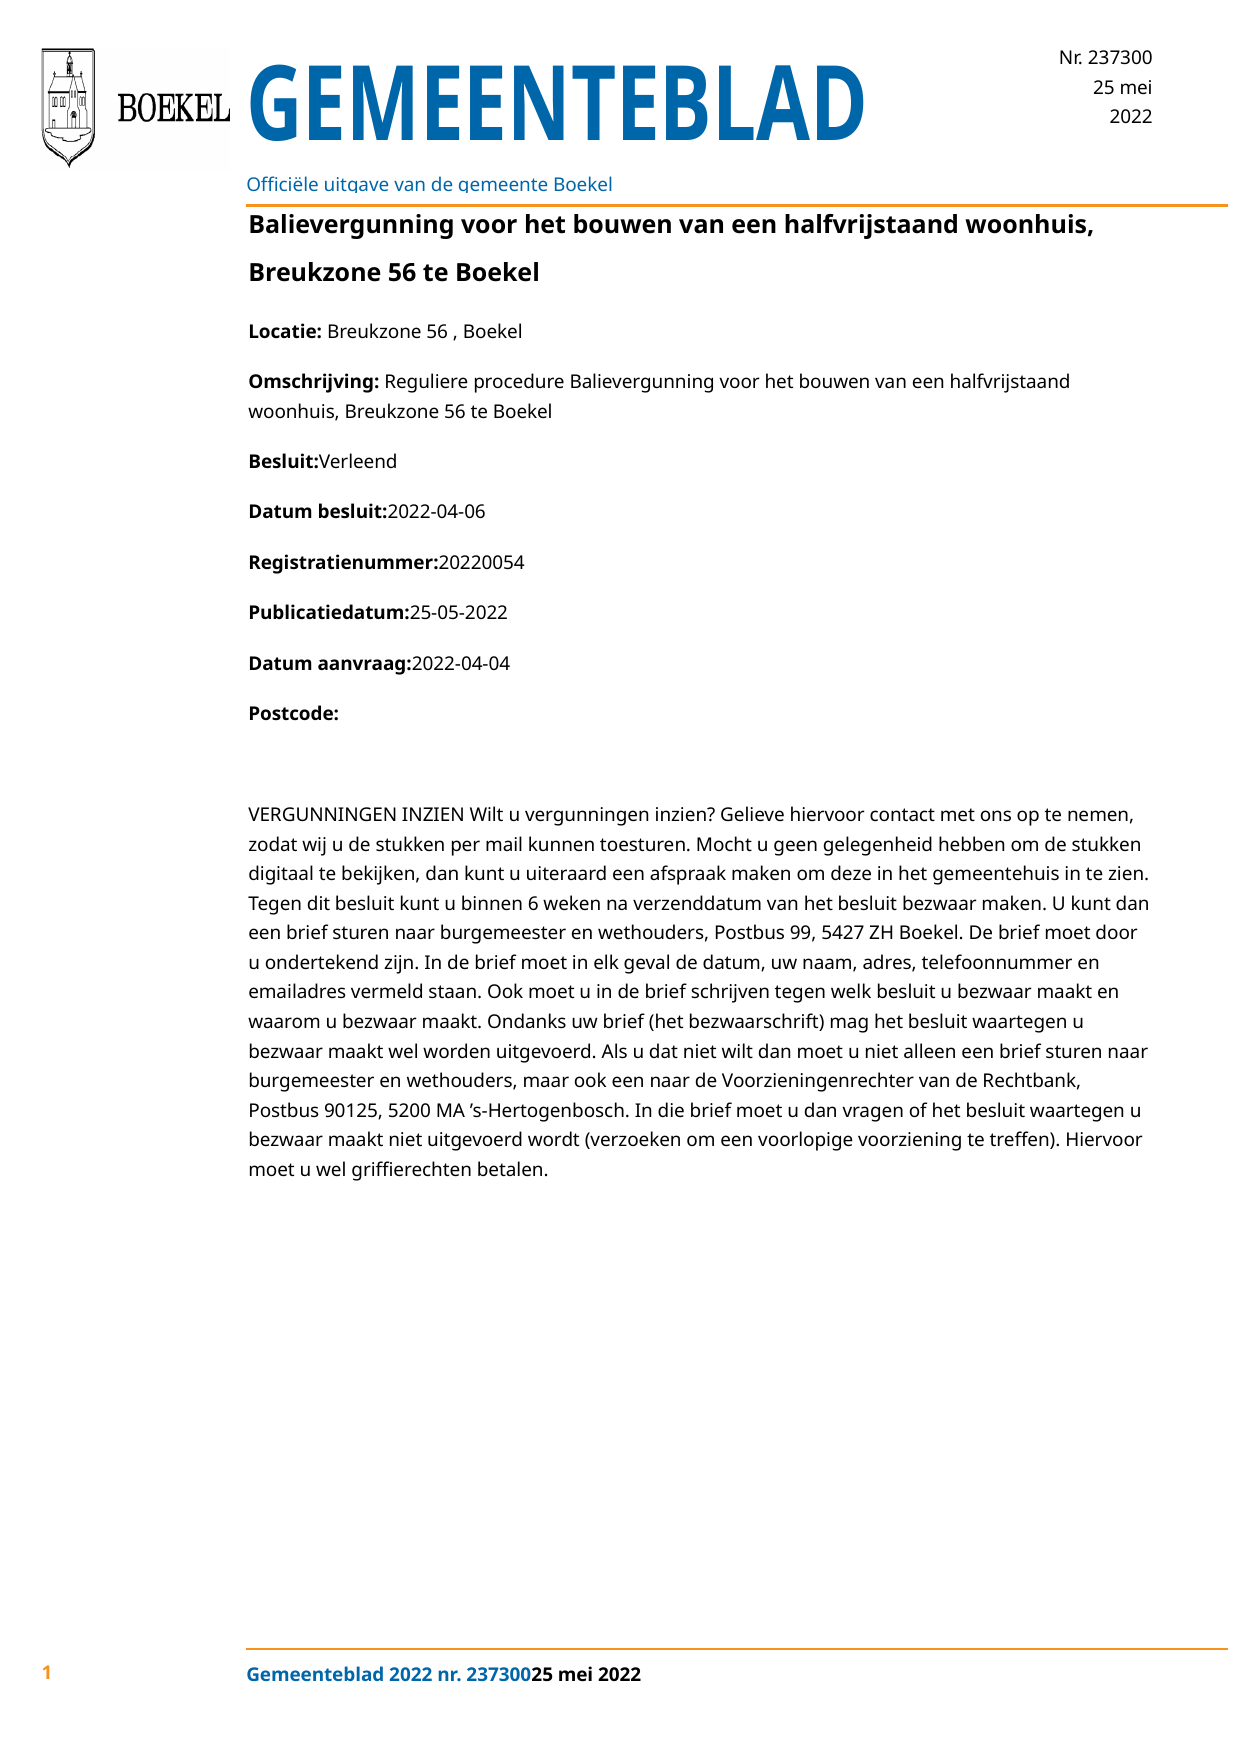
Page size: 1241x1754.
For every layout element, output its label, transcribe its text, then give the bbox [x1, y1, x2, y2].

text Balievergunning voor het bouwen van een halfvrijstaand woonhuis, Breukzone 56 te Boekel [248, 207, 1152, 288]
text Omschrijving: Reguliere procedure Balievergunning voor het bouwen van een halfvrijstaand woonhuis, Breukzone 56 te Boekel [248, 368, 1152, 424]
text Datum aanvraag:2022-04-04 [248, 650, 1152, 676]
picture [41, 47, 231, 172]
text Postcode: [248, 700, 1152, 726]
text Besluit:Verleend [248, 448, 1152, 474]
text Locatie: Breukzone 56 , Boekel [248, 318, 1152, 344]
text VERGUNNINGEN INZIEN Wilt u vergunningen inzien? Gelieve hiervoor contact met ons op te nemen, zodat wij u de stukken per mail kunnen toesturen. Mocht u geen gelegenheid hebben om de stukken digitaal te bekijken, dan kunt u uiteraard een afspraak maken om deze in het gemeentehuis in te zien. Tegen dit besluit kunt u binnen 6 weken na verzenddatum van het besluit bezwaar maken. U kunt dan een brief sturen naar burgemeester en wethouders, Postbus 99, 5427 ZH Boekel. De brief moet door u ondertekend zijn. In de brief moet in elk geval de datum, uw naam, adres, telefoonnummer en emailadres vermeld staan. Ook moet u in de brief schrijven tegen welk besluit u bezwaar maakt en waarom u bezwaar maakt. Ondanks uw brief (het bezwaarschrift) mag het besluit waartegen u bezwaar maakt wel worden uitgevoerd. Als u dat niet wilt dan moet u niet alleen een brief sturen naar burgemeester en wethouders, maar ook een naar de Voorzieningenrechter van de Rechtbank, Postbus 90125, 5200 MA ’s-Hertogenbosch. In die brief moet u dan vragen of het besluit waartegen u bezwaar maakt niet uitgevoerd wordt (verzoeken om een voorlopige voorziening te treffen). Hiervoor moet u wel griffierechten betalen. [248, 801, 1152, 1182]
text Registratienummer:20220054 [248, 549, 1152, 575]
text Datum besluit:2022-04-06 [248, 499, 1152, 524]
text Publicatiedatum:25-05-2022 [248, 599, 1152, 625]
